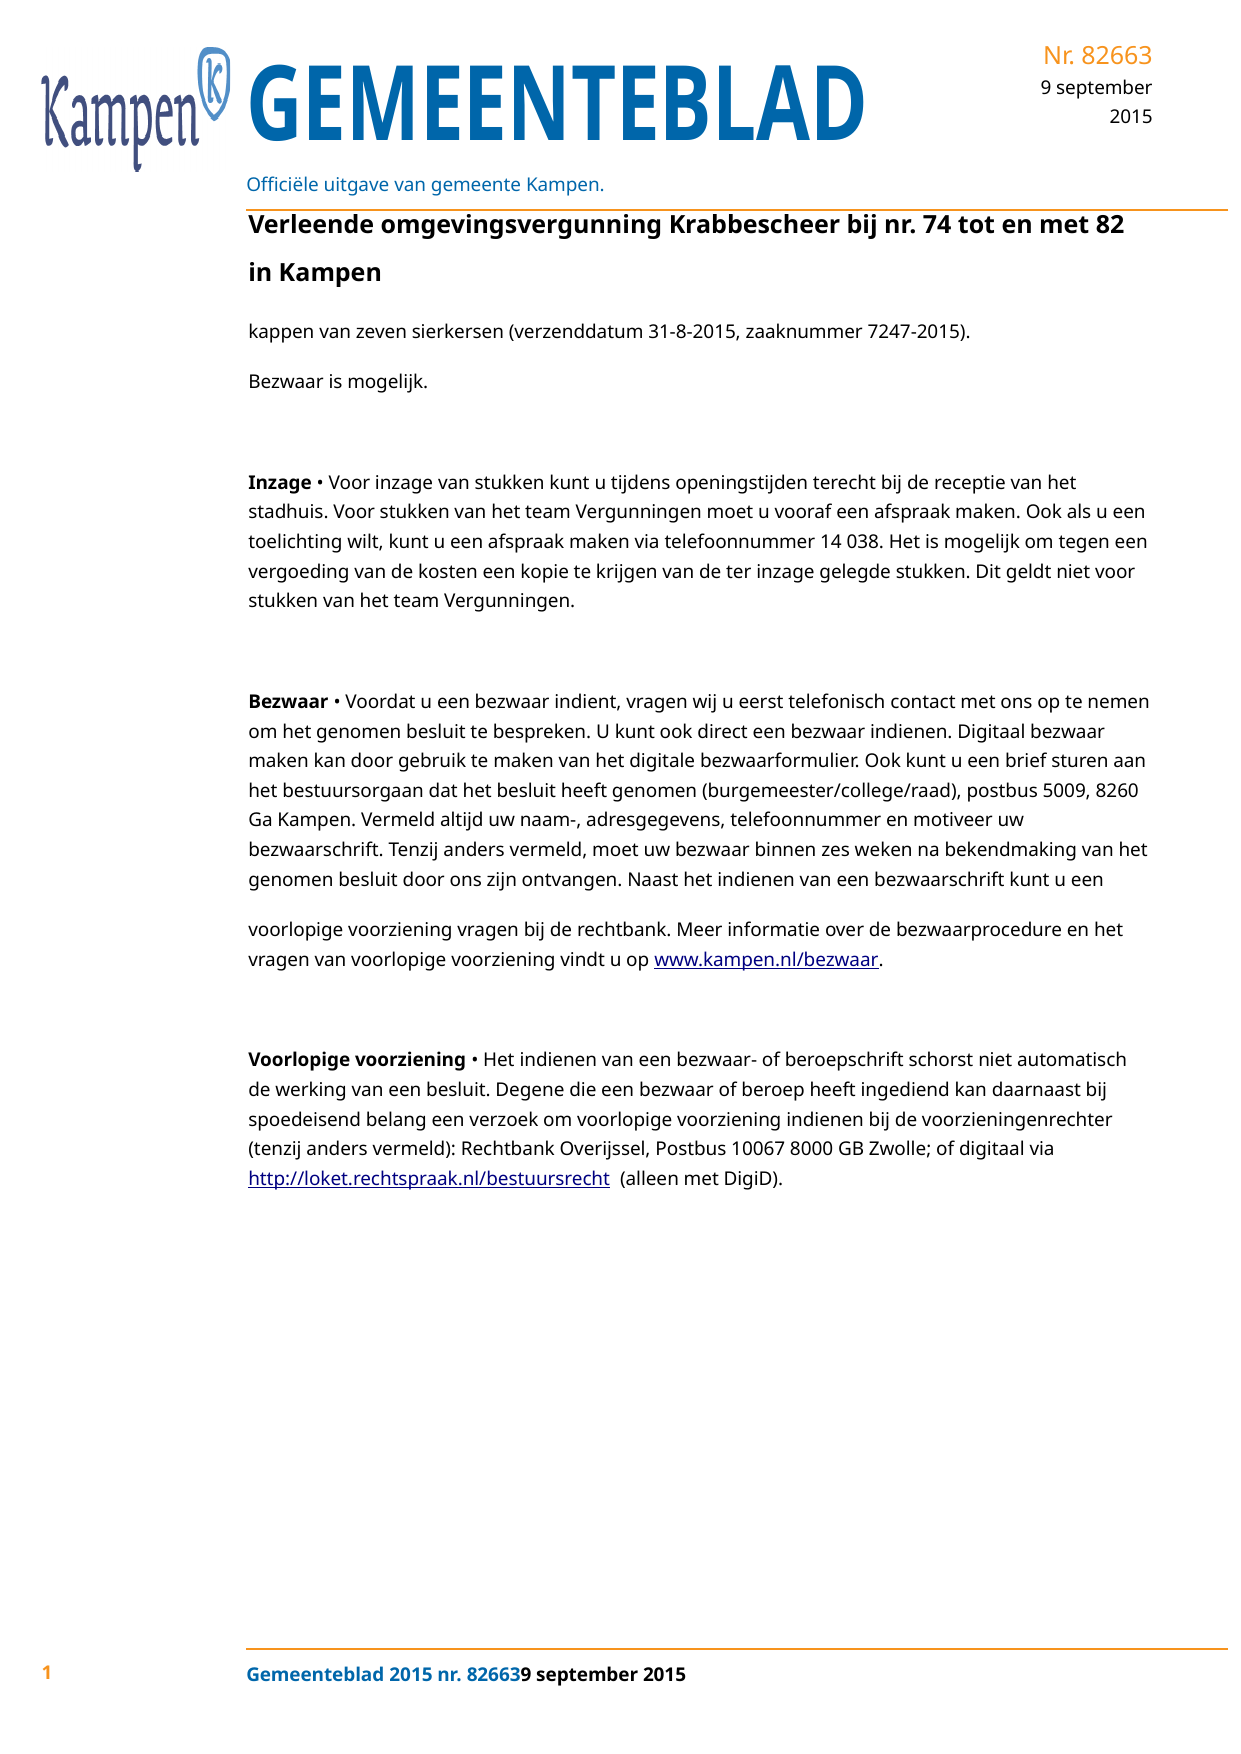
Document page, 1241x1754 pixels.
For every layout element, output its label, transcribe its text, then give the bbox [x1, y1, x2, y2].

text kappen van zeven sierkersen (verzenddatum 31-8-2015, zaaknummer 7247-2015). [248, 318, 1152, 344]
text voorlopige voorziening vragen bij de rechtbank. Meer informatie over de bezwaarprocedure en het vragen van voorlopige voorziening vindt u op www.kampen.nl/bezwaar. [248, 916, 1152, 972]
text Verleende omgevingsvergunning Krabbescheer bij nr. 74 tot en met 82 in Kampen [248, 211, 1152, 288]
text Voorlopige voorziening • Het indienen van een bezwaar- of beroepschrift schorst niet automatisch de werking van een besluit. Degene die een bezwaar of beroep heeft ingediend kan daarnaast bij spoedeisend belang een verzoek om voorlopige voorziening indienen bij de voorzieningenrechter (tenzij anders vermeld): Rechtbank Overijssel, Postbus 10067 8000 GB Zwolle; of digitaal via http://loket.rechtspraak.nl/bestuursrecht (alleen met DigiD). [248, 1047, 1152, 1191]
text Bezwaar is mogelijk. [248, 368, 1152, 394]
picture [41, 47, 231, 172]
text Inzage • Voor inzage van stukken kunt u tijdens openingstijden terecht bij de receptie van het stadhuis. Voor stukken van het team Vergunningen moet u vooraf een afspraak maken. Ook als u een toelichting wilt, kunt u een afspraak maken via telefoonnummer 14 038. Het is mogelijk om tegen een vergoeding van de kosten een kopie te krijgen van de ter inzage gelegde stukken. Dit geldt niet voor stukken van het team Vergunningen. [248, 469, 1152, 613]
text Bezwaar • Voordat u een bezwaar indient, vragen wij u eerst telefonisch contact met ons op te nemen om het genomen besluit te bespreken. U kunt ook direct een bezwaar indienen. Digitaal bezwaar maken kan door gebruik te maken van het digitale bezwaarformulier. Ook kunt u een brief sturen aan het bestuursorgaan dat het besluit heeft genomen (burgemeester/college/raad), postbus 5009, 8260 Ga Kampen. Vermeld altijd uw naam-, adresgegevens, telefoonnummer en motiveer uw bezwaarschrift. Tenzij anders vermeld, moet uw bezwaar binnen zes weken na bekendmaking van het genomen besluit door ons zijn ontvangen. Naast het indienen van een bezwaarschrift kunt u een [248, 688, 1152, 892]
